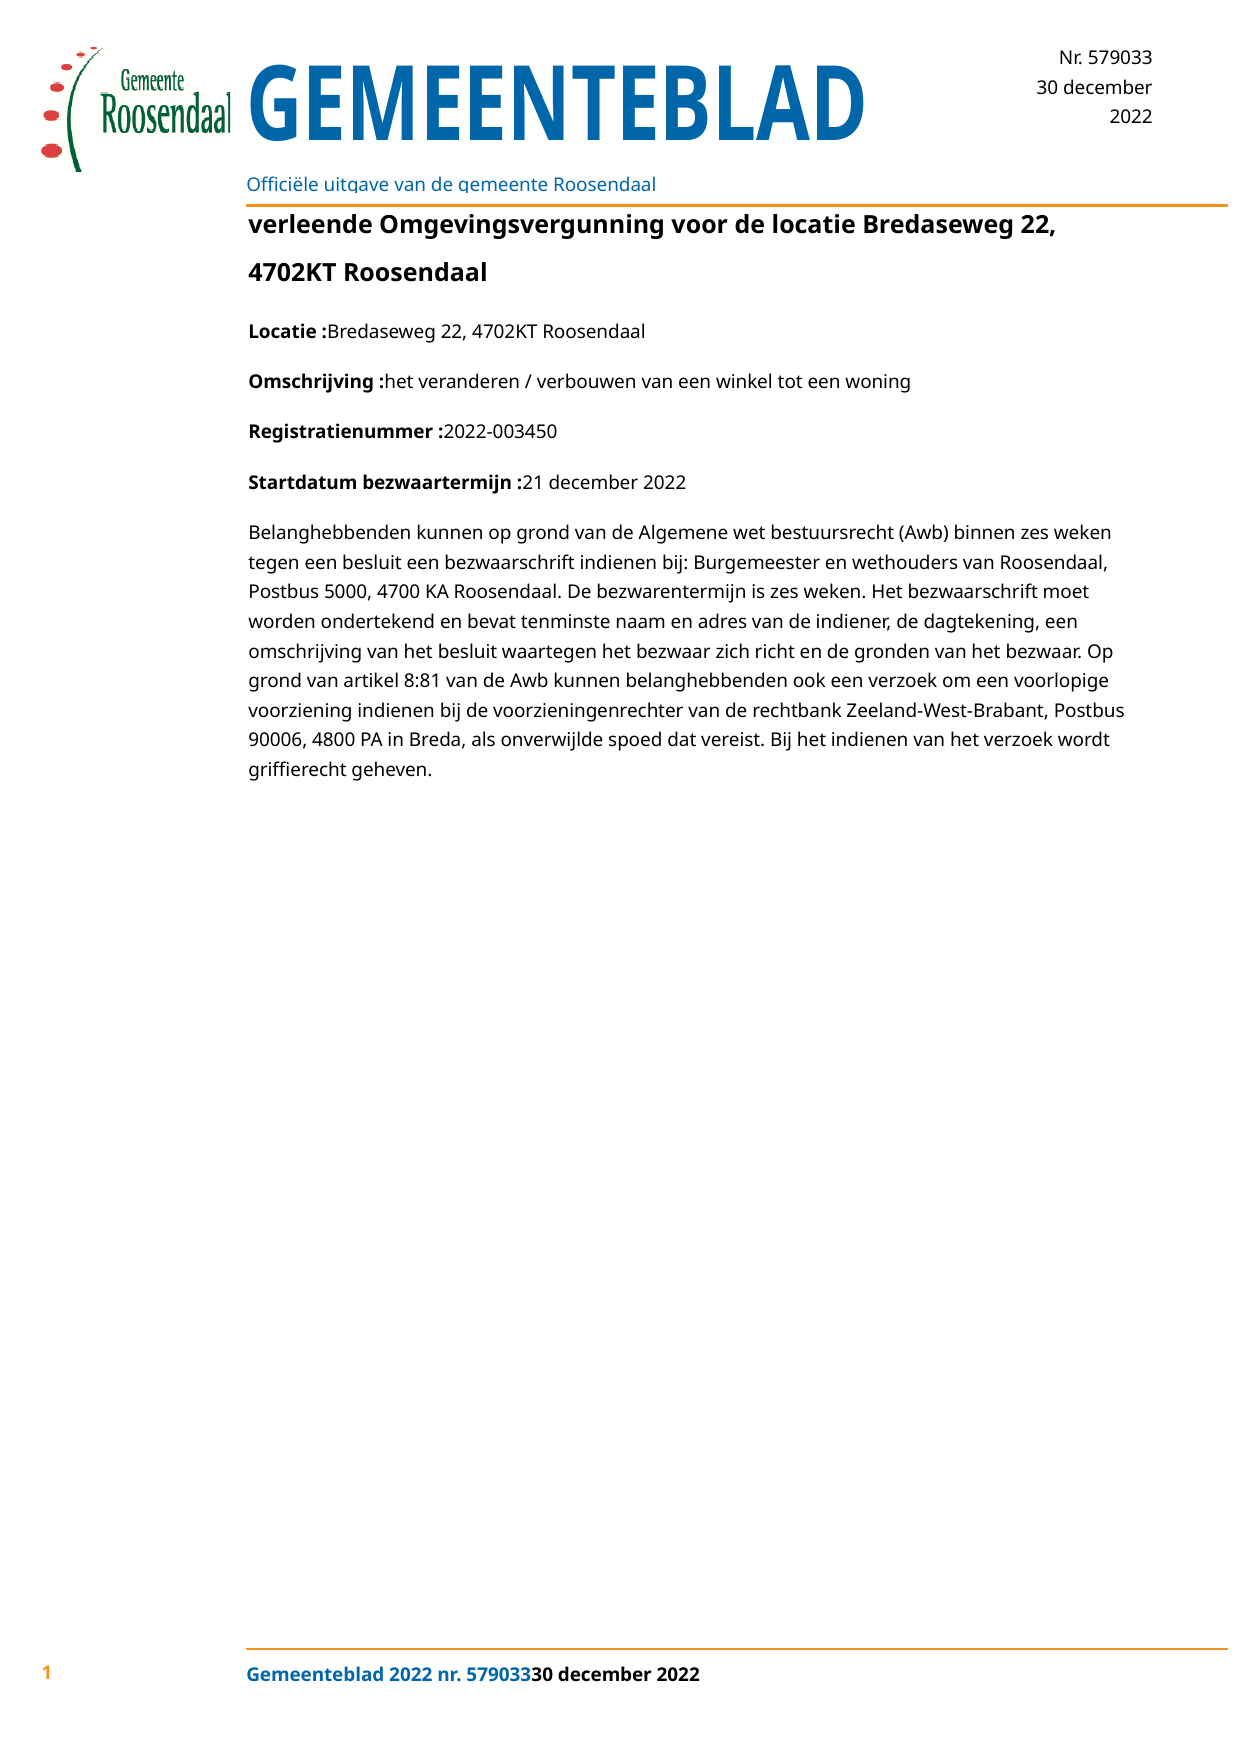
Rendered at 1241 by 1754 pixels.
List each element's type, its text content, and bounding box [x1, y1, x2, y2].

text verleende Omgevingsvergunning voor de locatie Bredaseweg 22, 4702KT Roosendaal [248, 207, 1152, 288]
text Omschrijving :het veranderen / verbouwen van een winkel tot een woning [248, 368, 1152, 394]
text Registratienummer :2022-003450 [248, 419, 1152, 444]
picture [41, 47, 231, 172]
text Belanghebbenden kunnen op grond van de Algemene wet bestuursrecht (Awb) binnen zes weken tegen een besluit een bezwaarschrift indienen bij: Burgemeester en wethouders van Roosendaal, Postbus 5000, 4700 KA Roosendaal. De bezwarentermijn is zes weken. Het bezwaarschrift moet worden ondertekend en bevat tenminste naam en adres van de indiener, de dagtekening, een omschrijving van het besluit waartegen het bezwaar zich richt en de gronden van het bezwaar. Op grond van artikel 8:81 van de Awb kunnen belanghebbenden ook een verzoek om een voorlopige voorziening indienen bij de voorzieningenrechter van de rechtbank Zeeland-West-Brabant, Postbus 90006, 4800 PA in Breda, als onverwijlde spoed dat vereist. Bij het indienen van het verzoek wordt griffierecht geheven. [248, 519, 1152, 782]
text Locatie :Bredaseweg 22, 4702KT Roosendaal [248, 318, 1152, 344]
text Startdatum bezwaartermijn :21 december 2022 [248, 469, 1152, 495]
